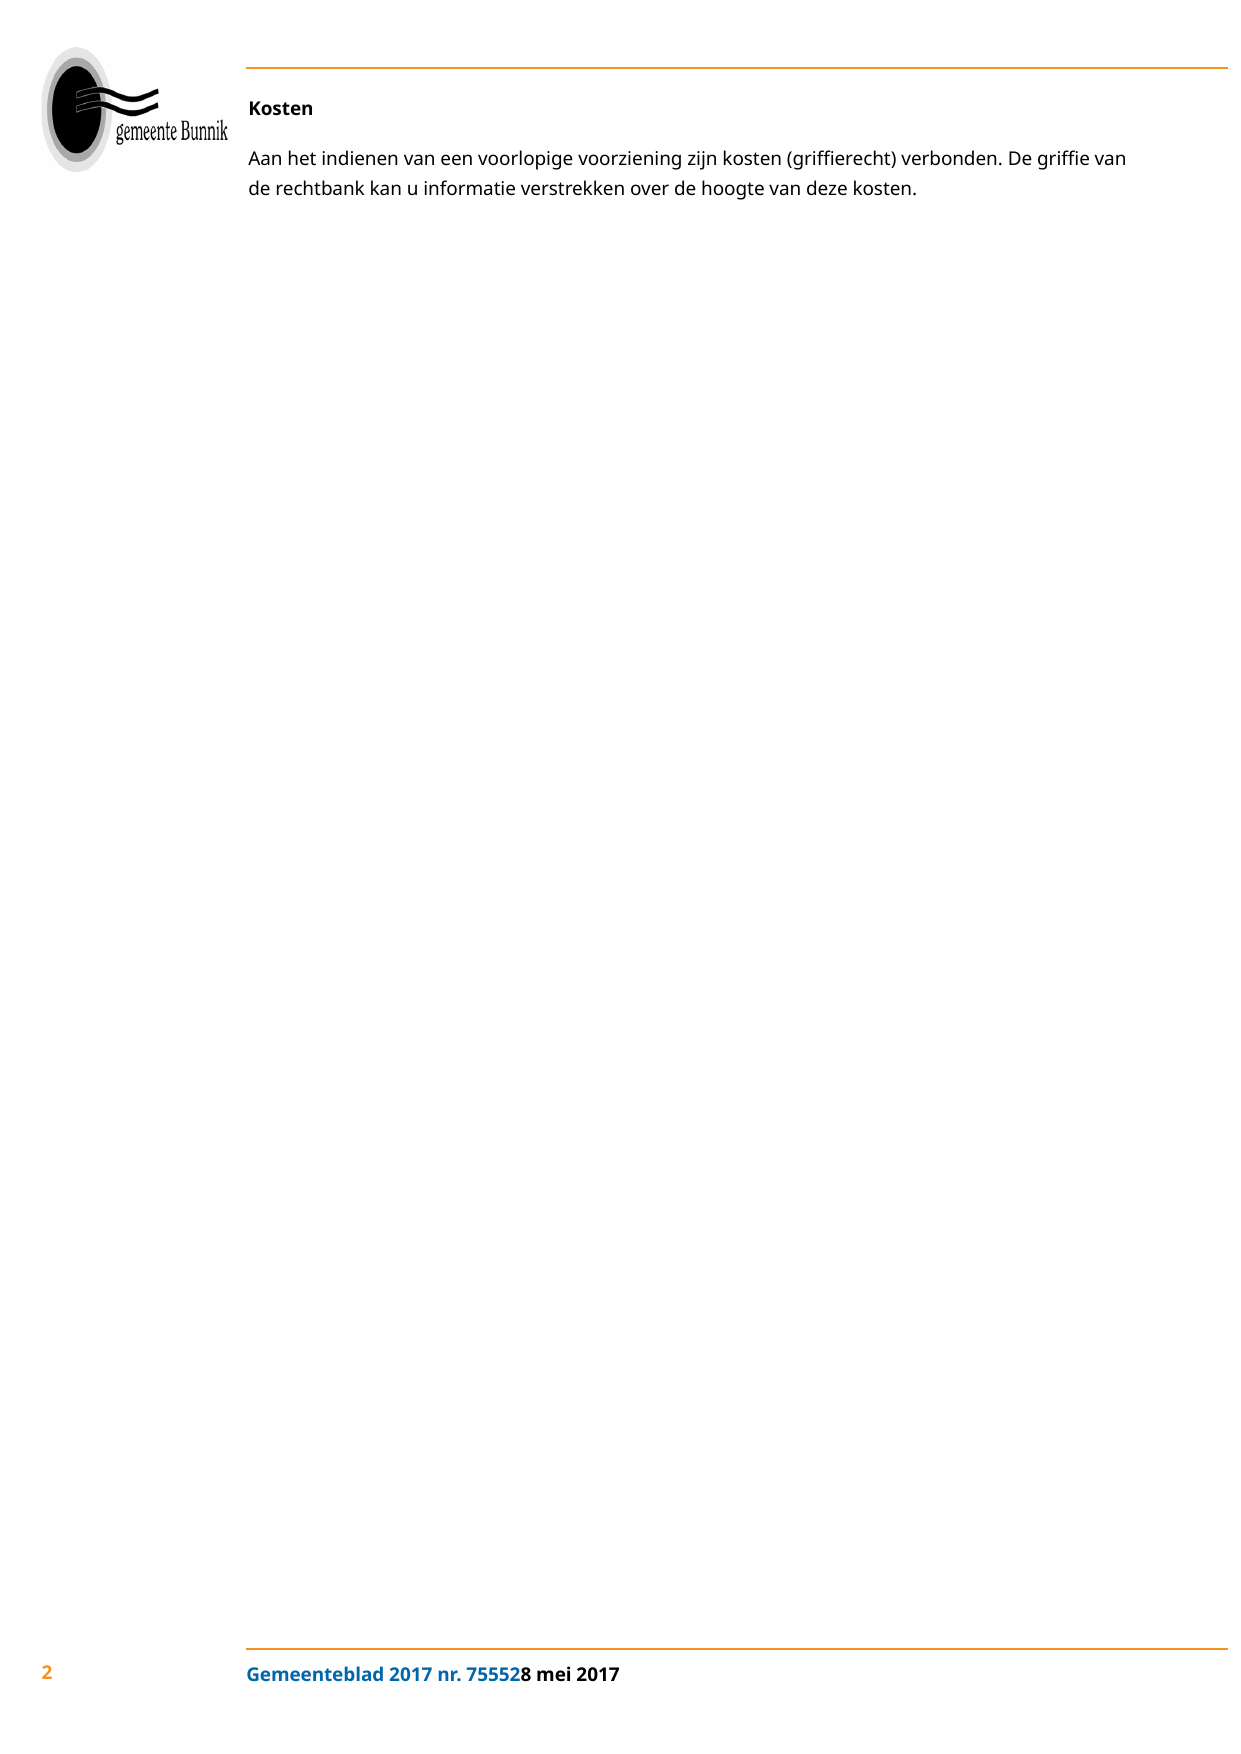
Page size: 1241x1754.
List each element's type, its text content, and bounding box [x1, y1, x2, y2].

text Kosten [248, 95, 1152, 121]
text Aan het indienen van een voorlopige voorziening zijn kosten (griffierecht) verbonden. De griffie van de rechtbank kan u informatie verstrekken over de hoogte van deze kosten. [248, 145, 1152, 201]
picture [41, 47, 231, 172]
